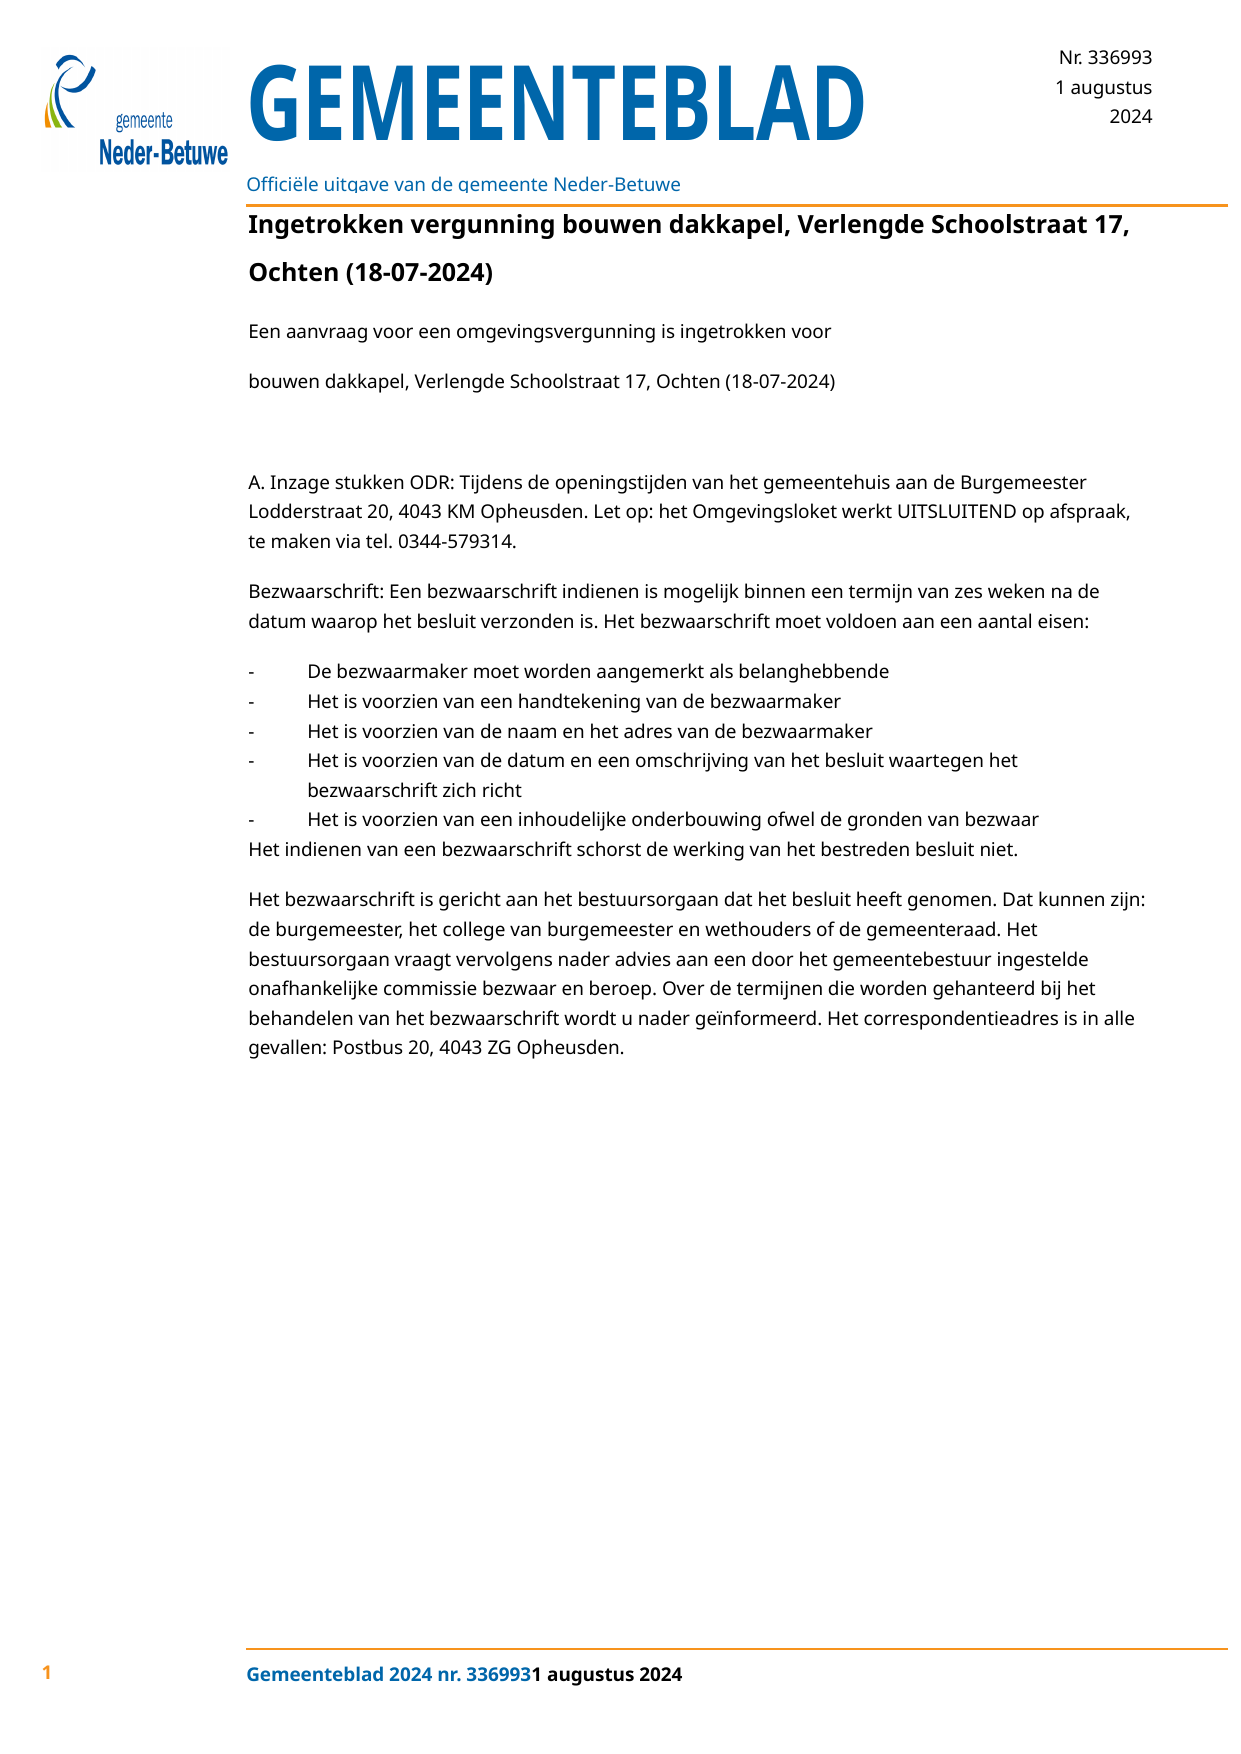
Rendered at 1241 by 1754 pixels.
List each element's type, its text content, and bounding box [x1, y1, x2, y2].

list Het is voorzien van een handtekening van de bezwaarmaker [248, 688, 1152, 714]
text Bezwaarschrift: Een bezwaarschrift indienen is mogelijk binnen een termijn van zes weken na de datum waarop het besluit verzonden is. Het bezwaarschrift moet voldoen aan een aantal eisen: [248, 579, 1152, 634]
list Het is voorzien van de naam en het adres van de bezwaarmaker [248, 718, 1152, 744]
list Het is voorzien van een inhoudelijke onderbouwing ofwel de gronden van bezwaar [248, 807, 1152, 832]
text Het bezwaarschrift is gericht aan het bestuursorgaan dat het besluit heeft genomen. Dat kunnen zijn: de burgemeester, het college van burgemeester en wethouders of de gemeenteraad. Het bestuursorgaan vraagt vervolgens nader advies aan een door het gemeentebestuur ingestelde onafhankelijke commissie bezwaar en beroep. Over de termijnen die worden gehanteerd bij het behandelen van het bezwaarschrift wordt u nader geïnformeerd. Het correspondentieadres is in alle gevallen: Postbus 20, 4043 ZG Opheusden. [248, 887, 1152, 1060]
text bouwen dakkapel, Verlengde Schoolstraat 17, Ochten (18-07-2024) [248, 368, 1152, 394]
text Ingetrokken vergunning bouwen dakkapel, Verlengde Schoolstraat 17, Ochten (18-07-2024) [248, 207, 1152, 288]
picture [41, 47, 231, 172]
text A. Inzage stukken ODR: Tijdens de openingstijden van het gemeentehuis aan de Burgemeester Lodderstraat 20, 4043 KM Opheusden. Let op: het Omgevingsloket werkt UITSLUITEND op afspraak, te maken via tel. 0344-579314. [248, 469, 1152, 554]
list Het is voorzien van de datum en een omschrijving van het besluit waartegen het bezwaarschrift zich richt [248, 747, 1152, 803]
text Het indienen van een bezwaarschrift schorst de werking van het bestreden besluit niet. [248, 836, 1152, 862]
list De bezwaarmaker moet worden aangemerkt als belanghebbende [248, 659, 1152, 684]
text Een aanvraag voor een omgevingsvergunning is ingetrokken voor [248, 318, 1152, 344]
